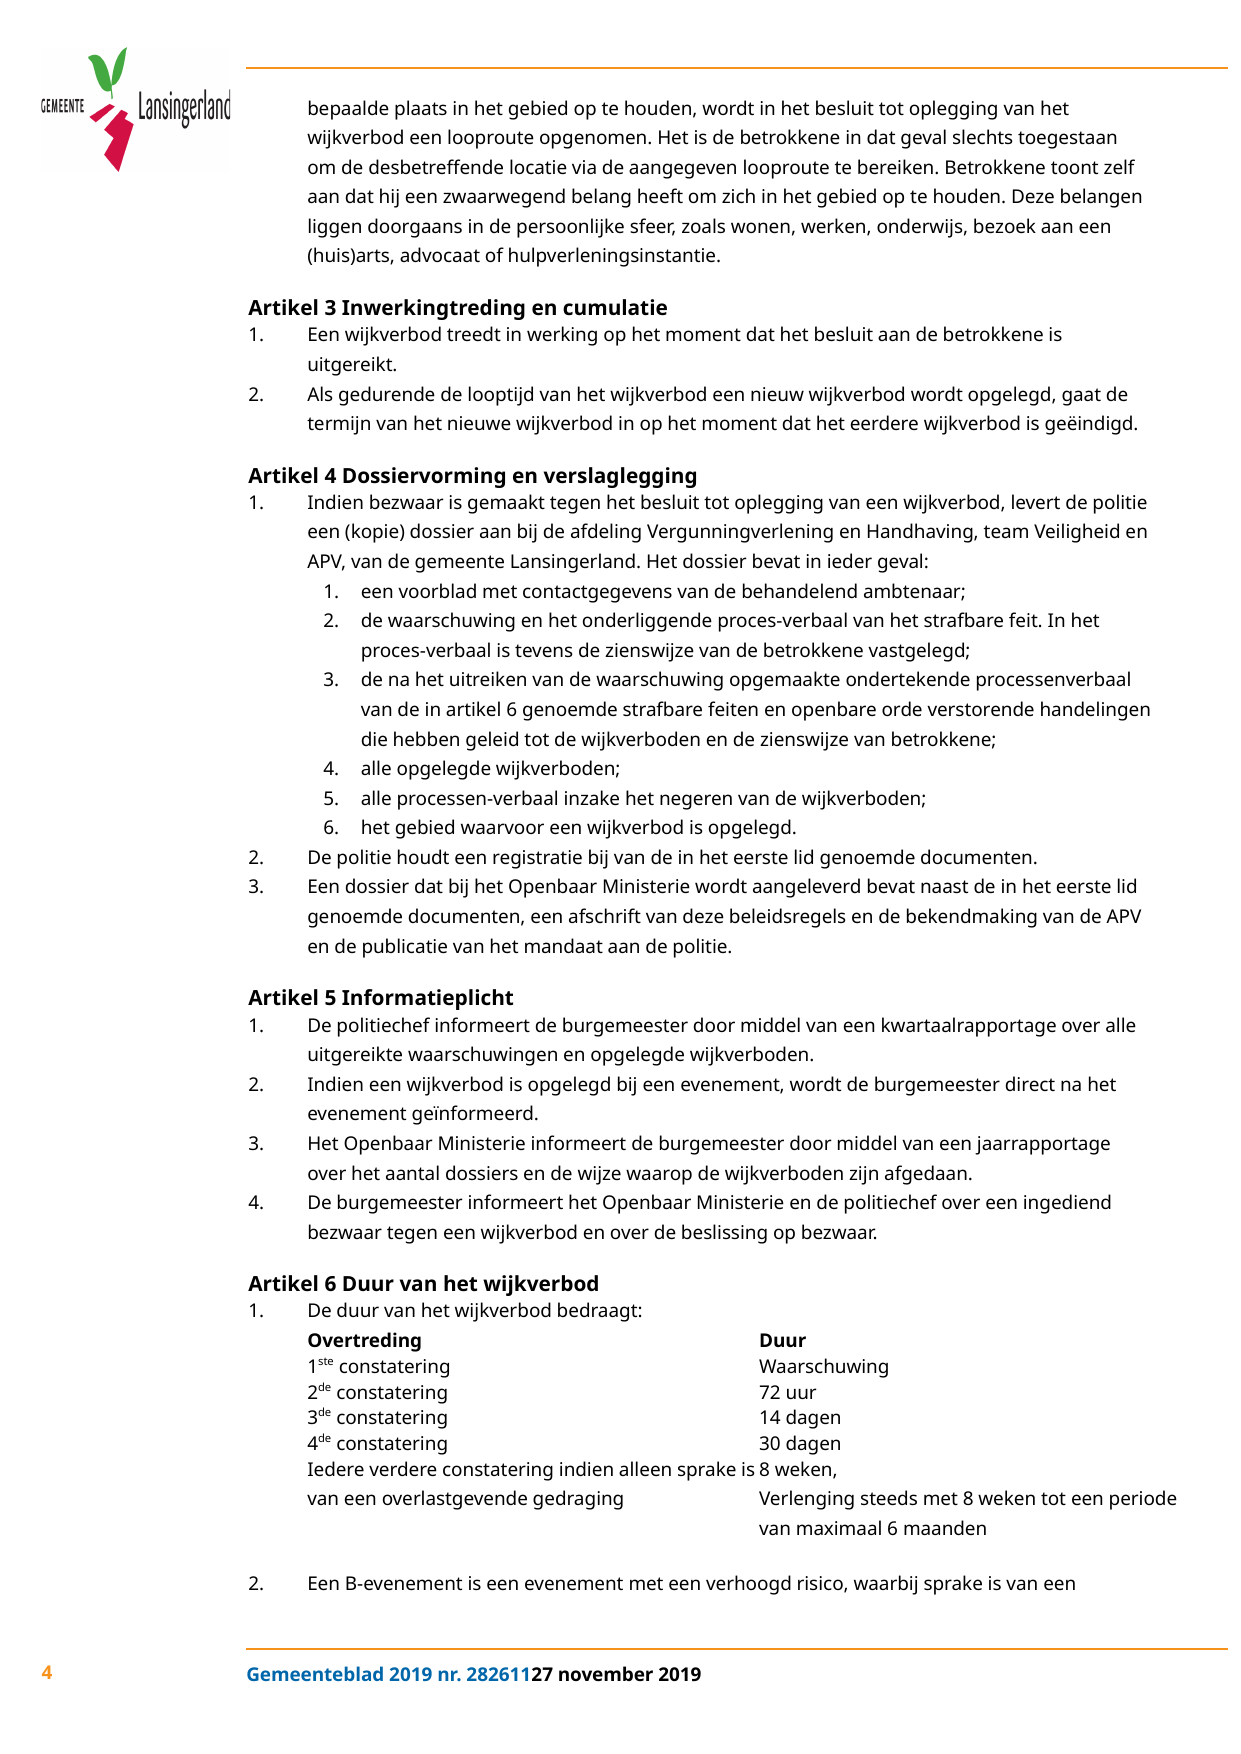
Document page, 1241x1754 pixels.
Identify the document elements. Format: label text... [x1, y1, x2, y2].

list alle processen-verbaal inzake het negeren van de wijkverboden; [323, 785, 1152, 811]
list bepaalde plaats in het gebied op te houden, wordt in het besluit tot oplegging van het wijkverbod een looproute opgenomen. Het is de betrokkene in dat geval slechts toegestaan om de desbetreffende locatie via de aangegeven looproute te bereiken. Betrokkene toont zelf aan dat hij een zwaarwegend belang heeft om zich in het gebied op te houden. Deze belangen liggen doorgaans in de persoonlijke sfeer, zoals wonen, werken, onderwijs, bezoek aan een (huis)arts, advocaat of hulpverleningsinstantie. [248, 95, 1152, 268]
list een voorblad met contactgegevens van de behandelend ambtenaar; [323, 578, 1152, 604]
list alle opgelegde wijkverboden; [323, 755, 1152, 781]
table_cell 2de constatering [307, 1379, 759, 1404]
list de na het uitreiken van de waarschuwing opgemaakte ondertekende processenverbaal van de in artikel 6 genoemde strafbare feiten en openbare orde verstorende handelingen die hebben geleid tot de wijkverboden en de zienswijze van betrokkene; [323, 667, 1152, 752]
list Het Openbaar Ministerie informeert de burgemeester door middel van een jaarrapportage over het aantal dossiers en de wijze waarop de wijkverboden zijn afgedaan. [248, 1130, 1152, 1185]
text Artikel 3 Inwerkingtreding en cumulatie [248, 293, 1152, 322]
table_cell Iedere verdere constatering indien alleen sprake is van een overlastgevende gedraging [307, 1456, 759, 1541]
list De duur van het wijkverbod bedraagt: [248, 1298, 1152, 1323]
text Artikel 6 Duur van het wijkverbod [248, 1269, 1152, 1298]
list Een wijkverbod treedt in werking op het moment dat het besluit aan de betrokkene is uitgereikt. [248, 322, 1152, 377]
picture [41, 47, 231, 172]
list het gebied waarvoor een wijkverbod is opgelegd. [323, 814, 1152, 840]
table_cell 72 uur [759, 1379, 1211, 1404]
list Indien een wijkverbod is opgelegd bij een evenement, wordt de burgemeester direct na het evenement geïnformeerd. [248, 1071, 1152, 1126]
table_cell 30 dagen [759, 1430, 1211, 1456]
table_header Duur [759, 1328, 1211, 1353]
list De politie houdt een registratie bij van de in het eerste lid genoemde documenten. [248, 844, 1152, 870]
table_header Overtreding [307, 1328, 759, 1353]
table_cell 1ste constatering [307, 1353, 759, 1379]
list Een dossier dat bij het Openbaar Ministerie wordt aangeleverd bevat naast de in het eerste lid genoemde documenten, een afschrift van deze beleidsregels en de bekendmaking van de APV en de publicatie van het mandaat aan de politie. [248, 874, 1152, 959]
text Artikel 5 Informatieplicht [248, 983, 1152, 1012]
text Artikel 4 Dossiervorming en verslaglegging [248, 461, 1152, 489]
list De politiechef informeert de burgemeester door middel van een kwartaalrapportage over alle uitgereikte waarschuwingen en opgelegde wijkverboden. [248, 1012, 1152, 1067]
list De burgemeester informeert het Openbaar Ministerie en de politiechef over een ingediend bezwaar tegen een wijkverbod en over de beslissing op bezwaar. [248, 1189, 1152, 1244]
list de waarschuwing en het onderliggende proces-verbaal van het strafbare feit. In het proces-verbaal is tevens de zienswijze van de betrokkene vastgelegd; [323, 607, 1152, 663]
table_cell 3de constatering [307, 1405, 759, 1430]
table_cell Waarschuwing [759, 1353, 1211, 1379]
list Een B-evenement is een evenement met een verhoogd risico, waarbij sprake is van een [248, 1571, 1152, 1596]
table_cell 4de constatering [307, 1430, 759, 1456]
table_cell 14 dagen [759, 1405, 1211, 1430]
table_cell 8 weken, Verlenging steeds met 8 weken tot een periode van maximaal 6 maanden [759, 1456, 1211, 1541]
list Indien bezwaar is gemaakt tegen het besluit tot oplegging van een wijkverbod, levert de politie een (kopie) dossier aan bij de afdeling Vergunningverlening en Handhaving, team Veiligheid en APV, van de gemeente Lansingerland. Het dossier bevat in ieder geval: [248, 489, 1152, 574]
list Als gedurende de looptijd van het wijkverbod een nieuw wijkverbod wordt opgelegd, gaat de termijn van het nieuwe wijkverbod in op het moment dat het eerdere wijkverbod is geëindigd. [248, 381, 1152, 436]
